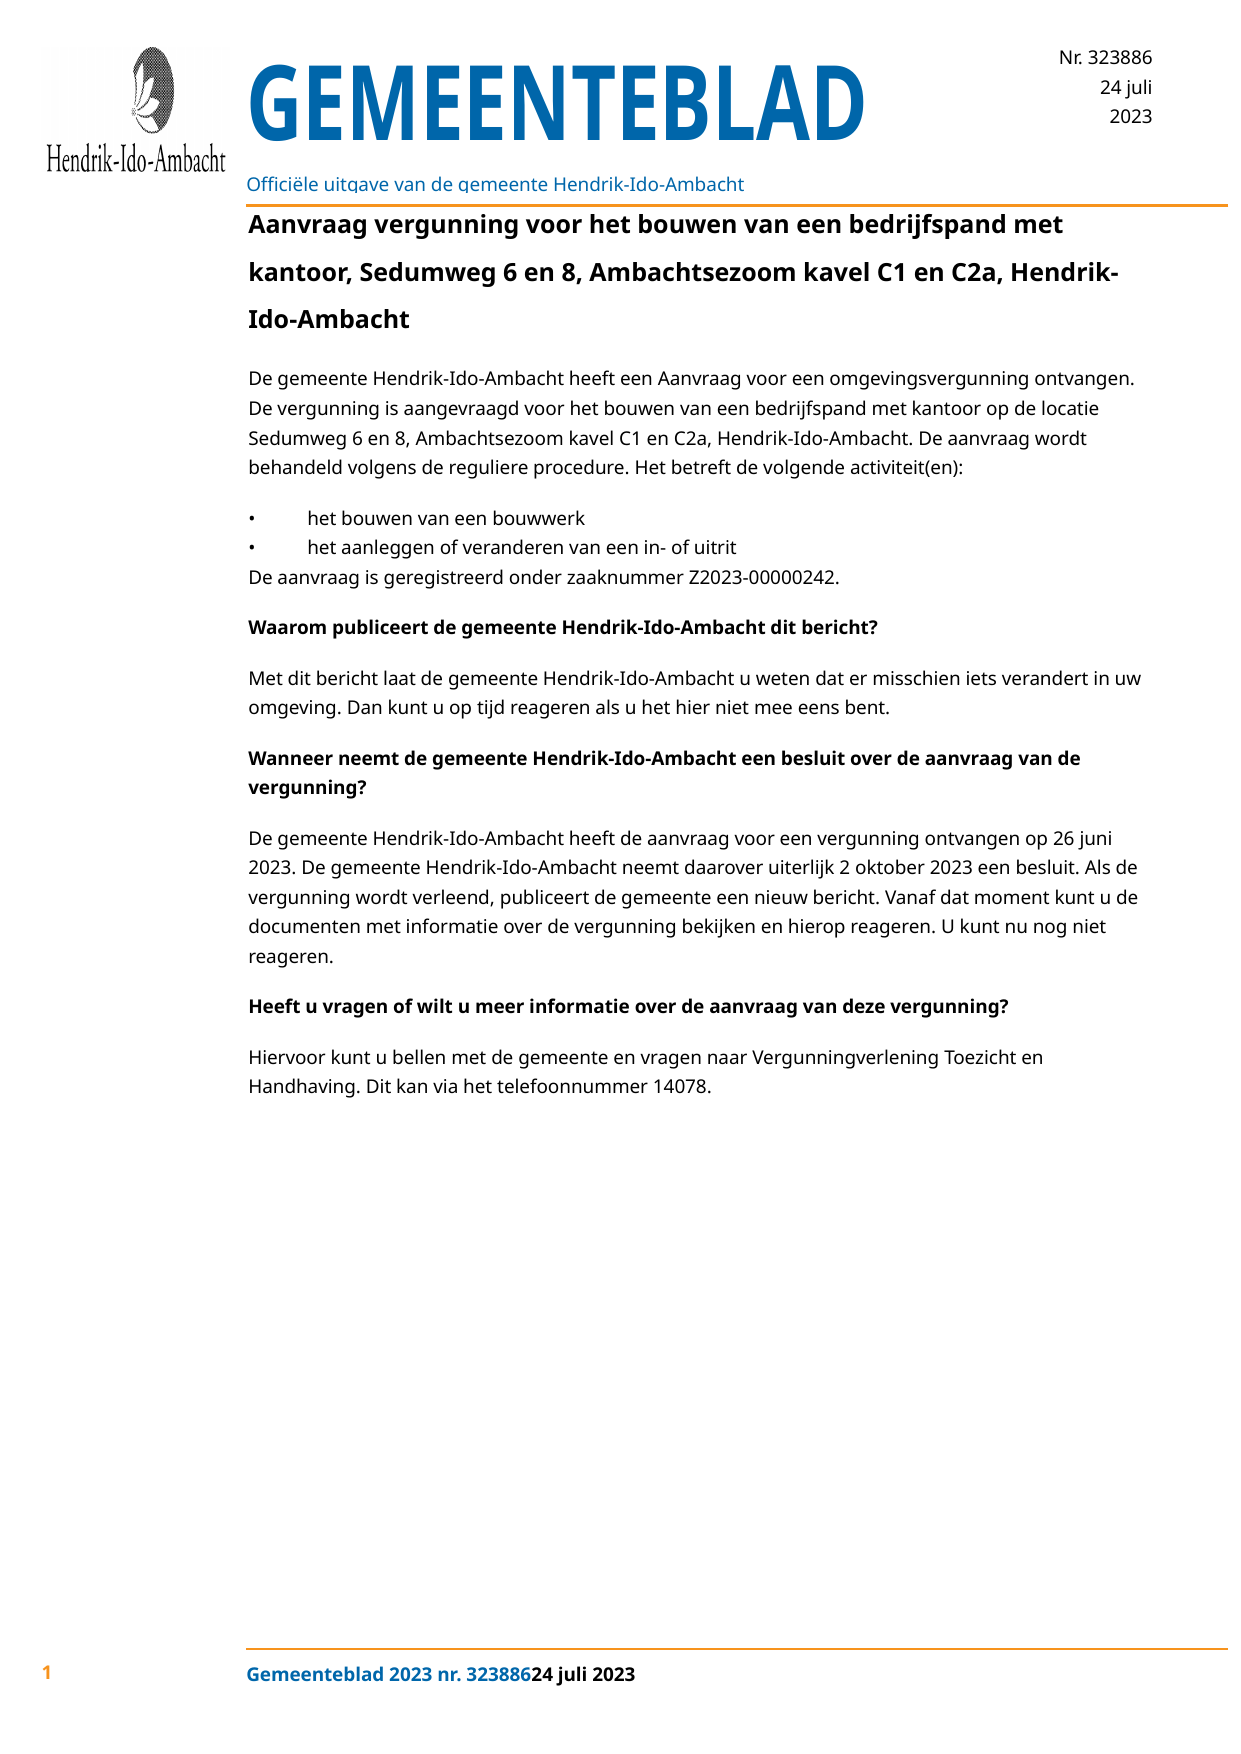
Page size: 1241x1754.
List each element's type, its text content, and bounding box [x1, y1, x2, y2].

text Met dit bericht laat de gemeente Hendrik-Ido-Ambacht u weten dat er misschien iets verandert in uw omgeving. Dan kunt u op tijd reageren als u het hier niet mee eens bent. [248, 665, 1152, 720]
text De gemeente Hendrik-Ido-Ambacht heeft de aanvraag voor een vergunning ontvangen op 26 juni 2023. De gemeente Hendrik-Ido-Ambacht neemt daarover uiterlijk 2 oktober 2023 een besluit. Als de vergunning wordt verleend, publiceert de gemeente een nieuw bericht. Vanaf dat moment kunt u de documenten met informatie over de vergunning bekijken en hierop reageren. U kunt nu nog niet reageren. [248, 825, 1152, 969]
text Heeft u vragen of wilt u meer informatie over de aanvraag van deze vergunning? [248, 993, 1152, 1019]
picture [41, 47, 231, 172]
text Wanneer neemt de gemeente Hendrik-Ido-Ambacht een besluit over de aanvraag van de vergunning? [248, 745, 1152, 800]
list het bouwen van een bouwwerk [248, 505, 1152, 530]
list het aanleggen of veranderen van een in- of uitrit [248, 534, 1152, 560]
text Aanvraag vergunning voor het bouwen van een bedrijfspand met kantoor, Sedumweg 6 en 8, Ambachtsezoom kavel C1 en C2a, Hendrik-Ido-Ambacht [248, 207, 1152, 336]
text Waarom publiceert de gemeente Hendrik-Ido-Ambacht dit bericht? [248, 614, 1152, 640]
text De gemeente Hendrik-Ido-Ambacht heeft een Aanvraag voor een omgevingsvergunning ontvangen. De vergunning is aangevraagd voor het bouwen van een bedrijfspand met kantoor op de locatie Sedumweg 6 en 8, Ambachtsezoom kavel C1 en C2a, Hendrik-Ido-Ambacht. De aanvraag wordt behandeld volgens de reguliere procedure. Het betreft de volgende activiteit(en): [248, 366, 1152, 480]
text De aanvraag is geregistreerd onder zaaknummer Z2023-00000242. [248, 564, 1152, 589]
text Hiervoor kunt u bellen met de gemeente en vragen naar Vergunningverlening Toezicht en Handhaving. Dit kan via het telefoonnummer 14078. [248, 1044, 1152, 1099]
